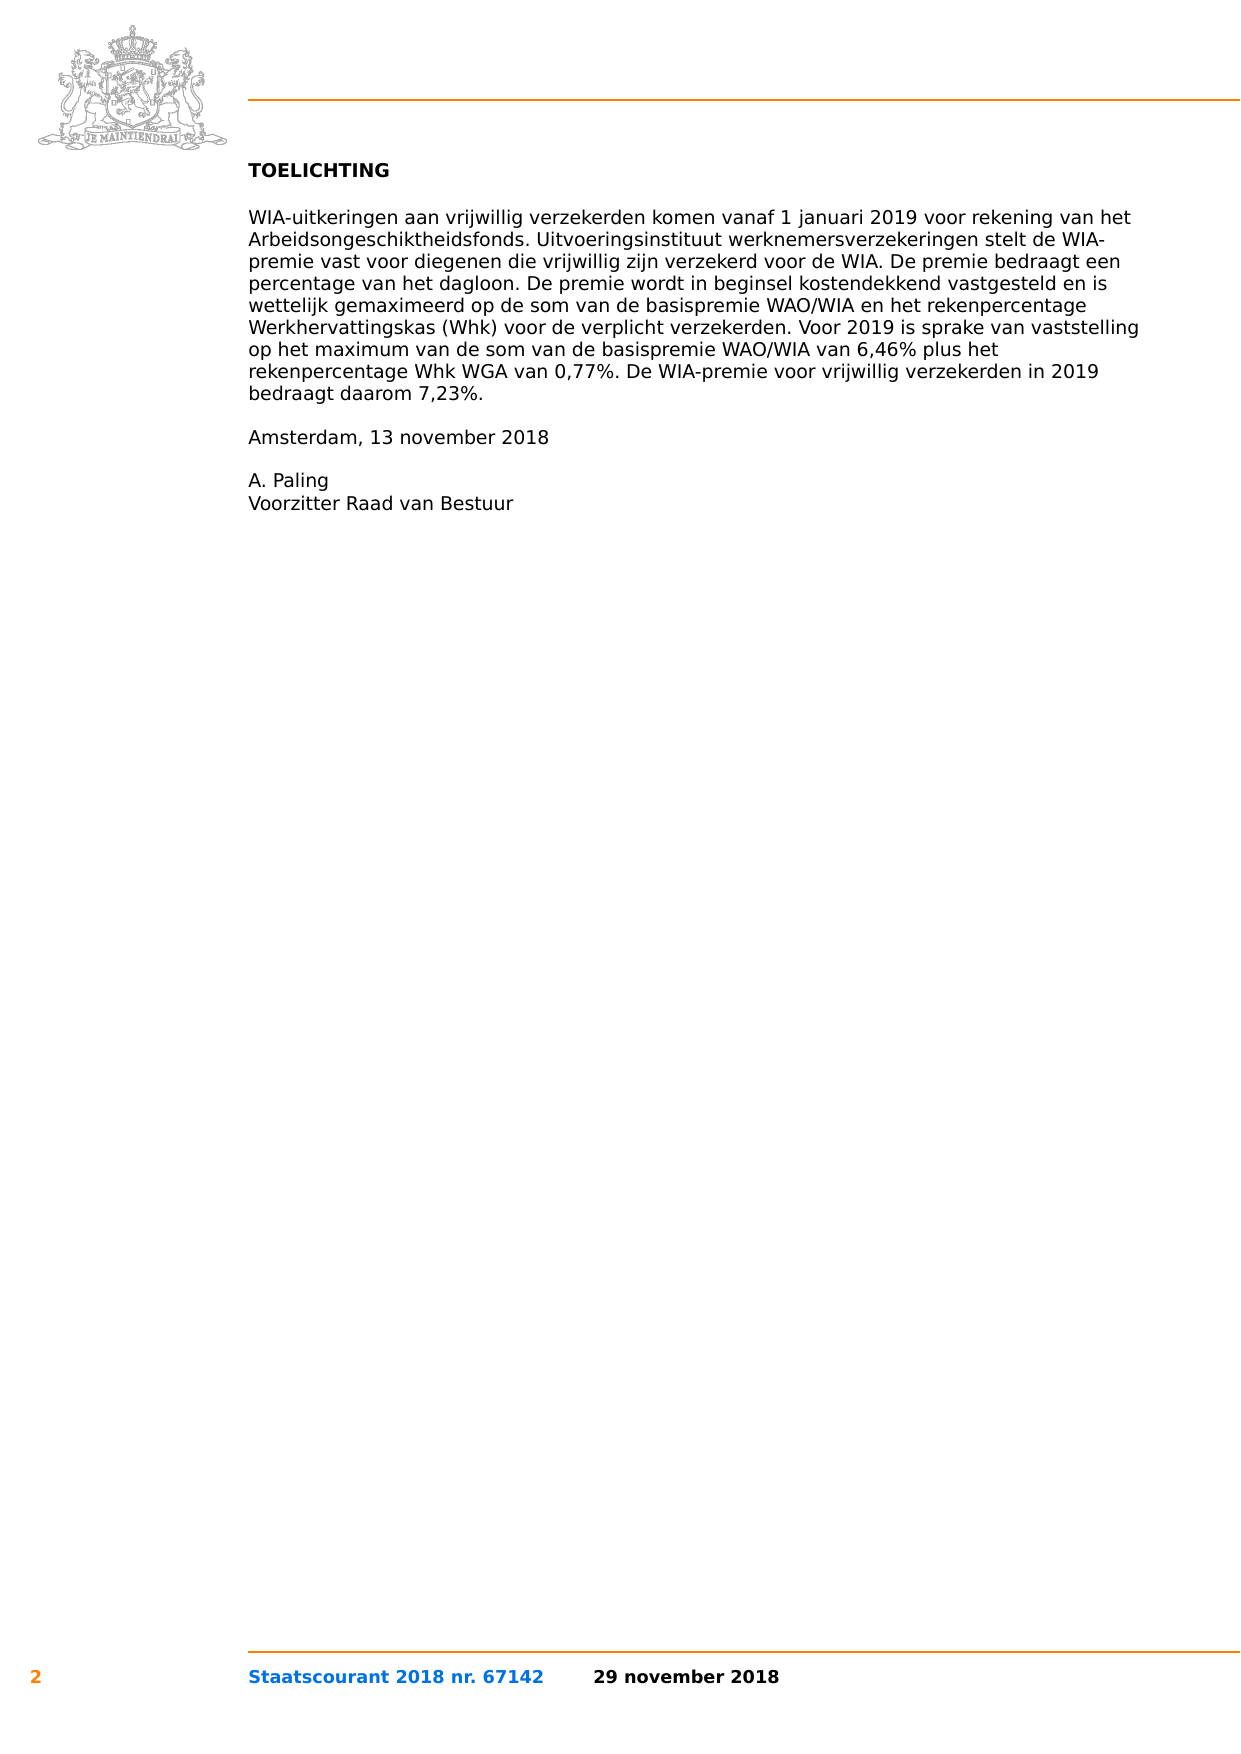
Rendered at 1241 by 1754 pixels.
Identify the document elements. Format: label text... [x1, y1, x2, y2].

text Amsterdam, 13 november 2018 [248, 427, 1163, 448]
text Voorzitter Raad van Bestuur [248, 492, 1163, 514]
picture [38, 25, 227, 150]
text WIA-uitkeringen aan vrijwillig verzekerden komen vanaf 1 januari 2019 voor rekening van het Arbeidsongeschiktheidsfonds. Uitvoeringsinstituut werknemersverzekeringen stelt de WIA-premie vast voor diegenen die vrijwillig zijn verzekerd voor de WIA. De premie bedraagt een percentage van het dagloon. De premie wordt in beginsel kostendekkend vastgesteld en is wettelijk gemaximeerd op de som van de basispremie WAO/WIA en het rekenpercentage Werkhervattingskas (Whk) voor de verplicht verzekerden. Voor 2019 is sprake van vaststelling op het maximum van de som van de basispremie WAO/WIA van 6,46% plus het rekenpercentage Whk WGA van 0,77%. De WIA-premie voor vrijwillig verzekerden in 2019 bedraagt daarom 7,23%. [248, 207, 1163, 405]
text A. Paling [248, 470, 1163, 492]
subtitle TOELICHTING [248, 160, 1163, 182]
